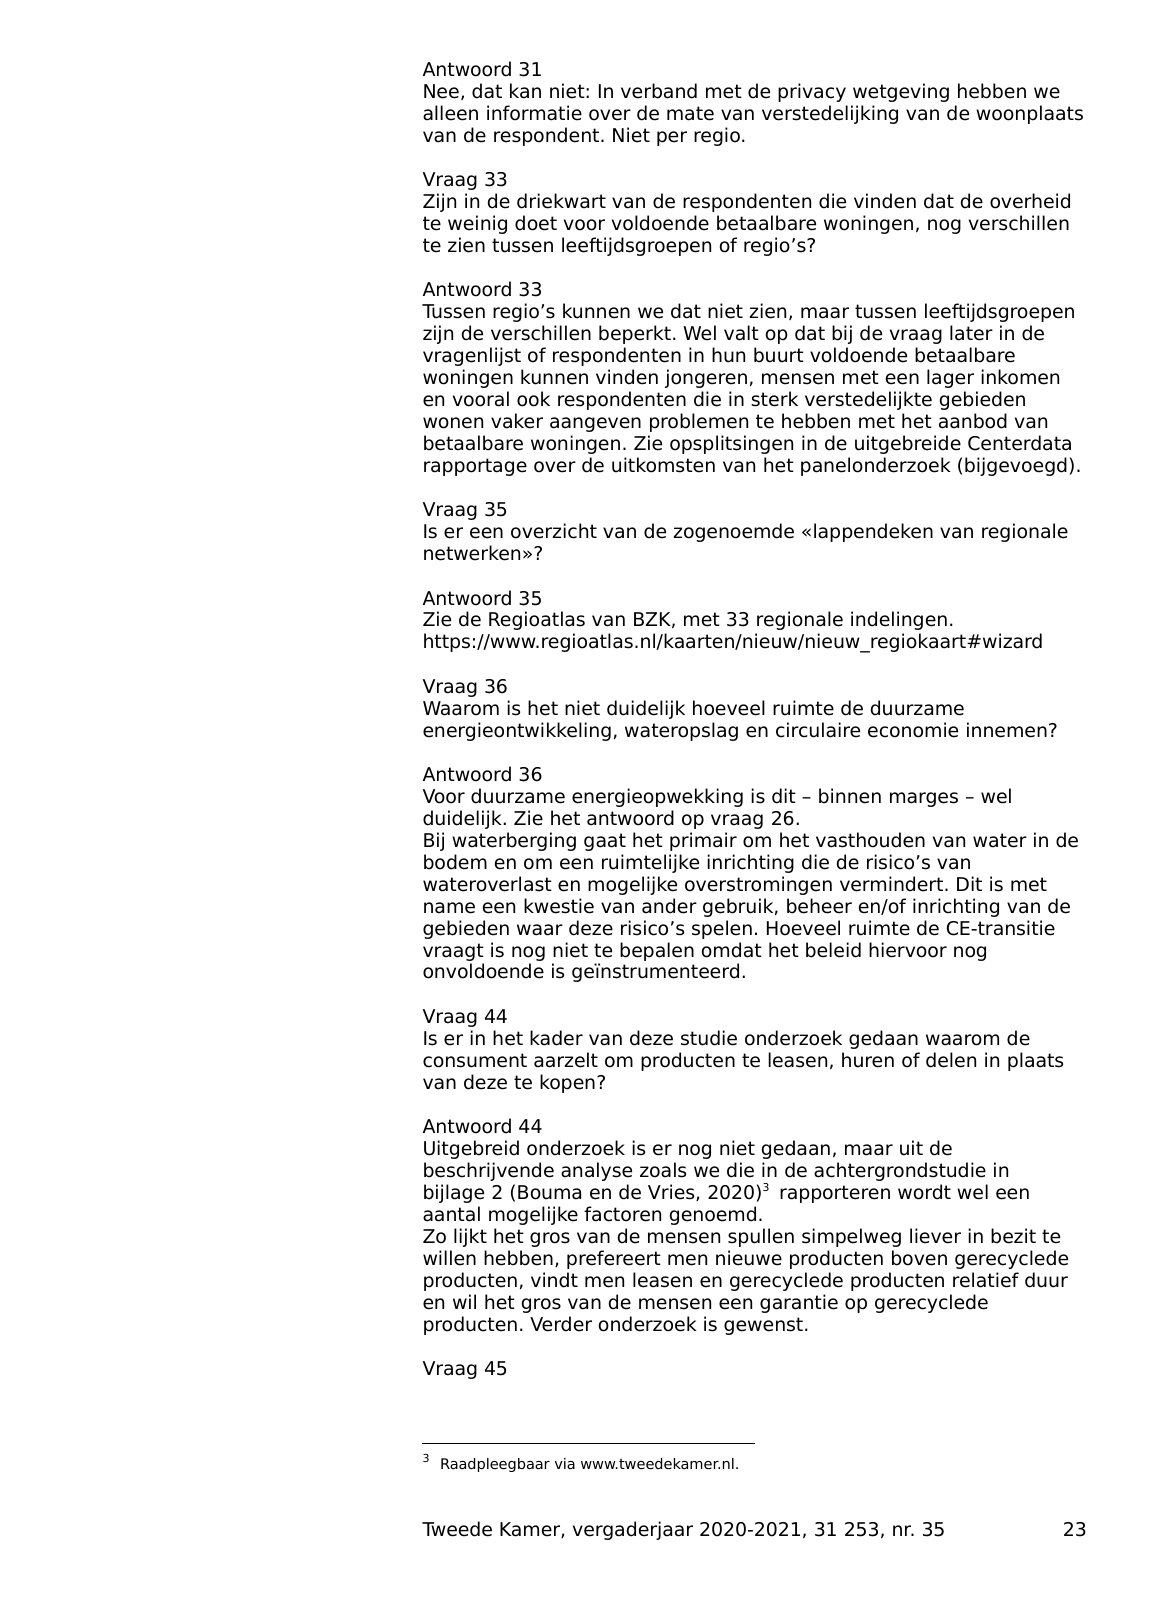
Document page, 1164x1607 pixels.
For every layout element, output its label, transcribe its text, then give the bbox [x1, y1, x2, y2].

text Zie de Regioatlas van BZK, met 33 regionale indelingen. [422, 609, 1087, 631]
text Bij waterberging gaat het primair om het vasthouden van water in de bodem en om een ruimtelijke inrichting die de risico’s van wateroverlast en mogelijke overstromingen vermindert. Dit is met name een kwestie van ander gebruik, beheer en/of inrichting van de gebieden waar deze risico’s spelen. Hoeveel ruimte de CE-transitie vraagt is nog niet te bepalen omdat het beleid hiervoor nog onvoldoende is geïnstrumenteerd. [422, 829, 1087, 983]
text Is er in het kader van deze studie onderzoek gedaan waarom de consument aarzelt om producten te leasen, huren of delen in plaats van deze te kopen? [422, 1028, 1087, 1093]
text Is er een overzicht van de zogenoemde «lappendeken van regionale netwerken»? [422, 521, 1087, 565]
text Vraag 35 [422, 499, 1087, 521]
text Vraag 36 [422, 676, 1087, 697]
text Antwoord 44 [422, 1116, 1087, 1138]
text Antwoord 36 [422, 764, 1087, 786]
text Uitgebreid onderzoek is er nog niet gedaan, maar uit de beschrijvende analyse zoals we die in de achtergrondstudie in bijlage 2 (Bouma en de Vries, 2020) rapporteren wordt wel een aantal mogelijke factoren genoemd. [422, 1138, 1087, 1226]
text Waarom is het niet duidelijk hoeveel ruimte de duurzame energieontwikkeling, wateropslag en circulaire economie innemen? [422, 697, 1087, 741]
text Tussen regio’s kunnen we dat niet zien, maar tussen leeftijdsgroepen zijn de verschillen beperkt. Wel valt op dat bij de vraag later in de vragenlijst of respondenten in hun buurt voldoende betaalbare woningen kunnen vinden jongeren, mensen met een lager inkomen en vooral ook respondenten die in sterk verstedelijkte gebieden wonen vaker aangeven problemen te hebben met het aanbod van betaalbare woningen. Zie opsplitsingen in de uitgebreide Centerdata rapportage over de uitkomsten van het panelonderzoek (bijgevoegd). [422, 301, 1087, 477]
text Antwoord 35 [422, 587, 1087, 609]
text Antwoord 31 [422, 59, 1087, 81]
text Vraag 44 [422, 1006, 1087, 1028]
text Zijn in de driekwart van de respondenten die vinden dat de overheid te weinig doet voor voldoende betaalbare woningen, nog verschillen te zien tussen leeftijdsgroepen of regio’s? [422, 191, 1087, 257]
text Vraag 33 [422, 169, 1087, 191]
text Vraag 45 [422, 1358, 1087, 1380]
text Voor duurzame energieopwekking is dit – binnen marges – wel duidelijk. Zie het antwoord op vraag 26. [422, 786, 1087, 829]
text https://www.regioatlas.nl/kaarten/nieuw/nieuw_regiokaart#wizard [422, 631, 1087, 653]
text Antwoord 33 [422, 279, 1087, 301]
text Nee, dat kan niet: In verband met de privacy wetgeving hebben we alleen informatie over de mate van verstedelijking van de woonplaats van de respondent. Niet per regio. [422, 81, 1087, 147]
text Raadpleegbaar via www.tweedekamer.nl. [422, 1452, 1087, 1474]
text Zo lijkt het gros van de mensen spullen simpelweg liever in bezit te willen hebben, prefereert men nieuwe producten boven gerecyclede producten, vindt men leasen en gerecyclede producten relatief duur en wil het gros van de mensen een garantie op gerecyclede producten. Verder onderzoek is gewenst. [422, 1226, 1087, 1336]
